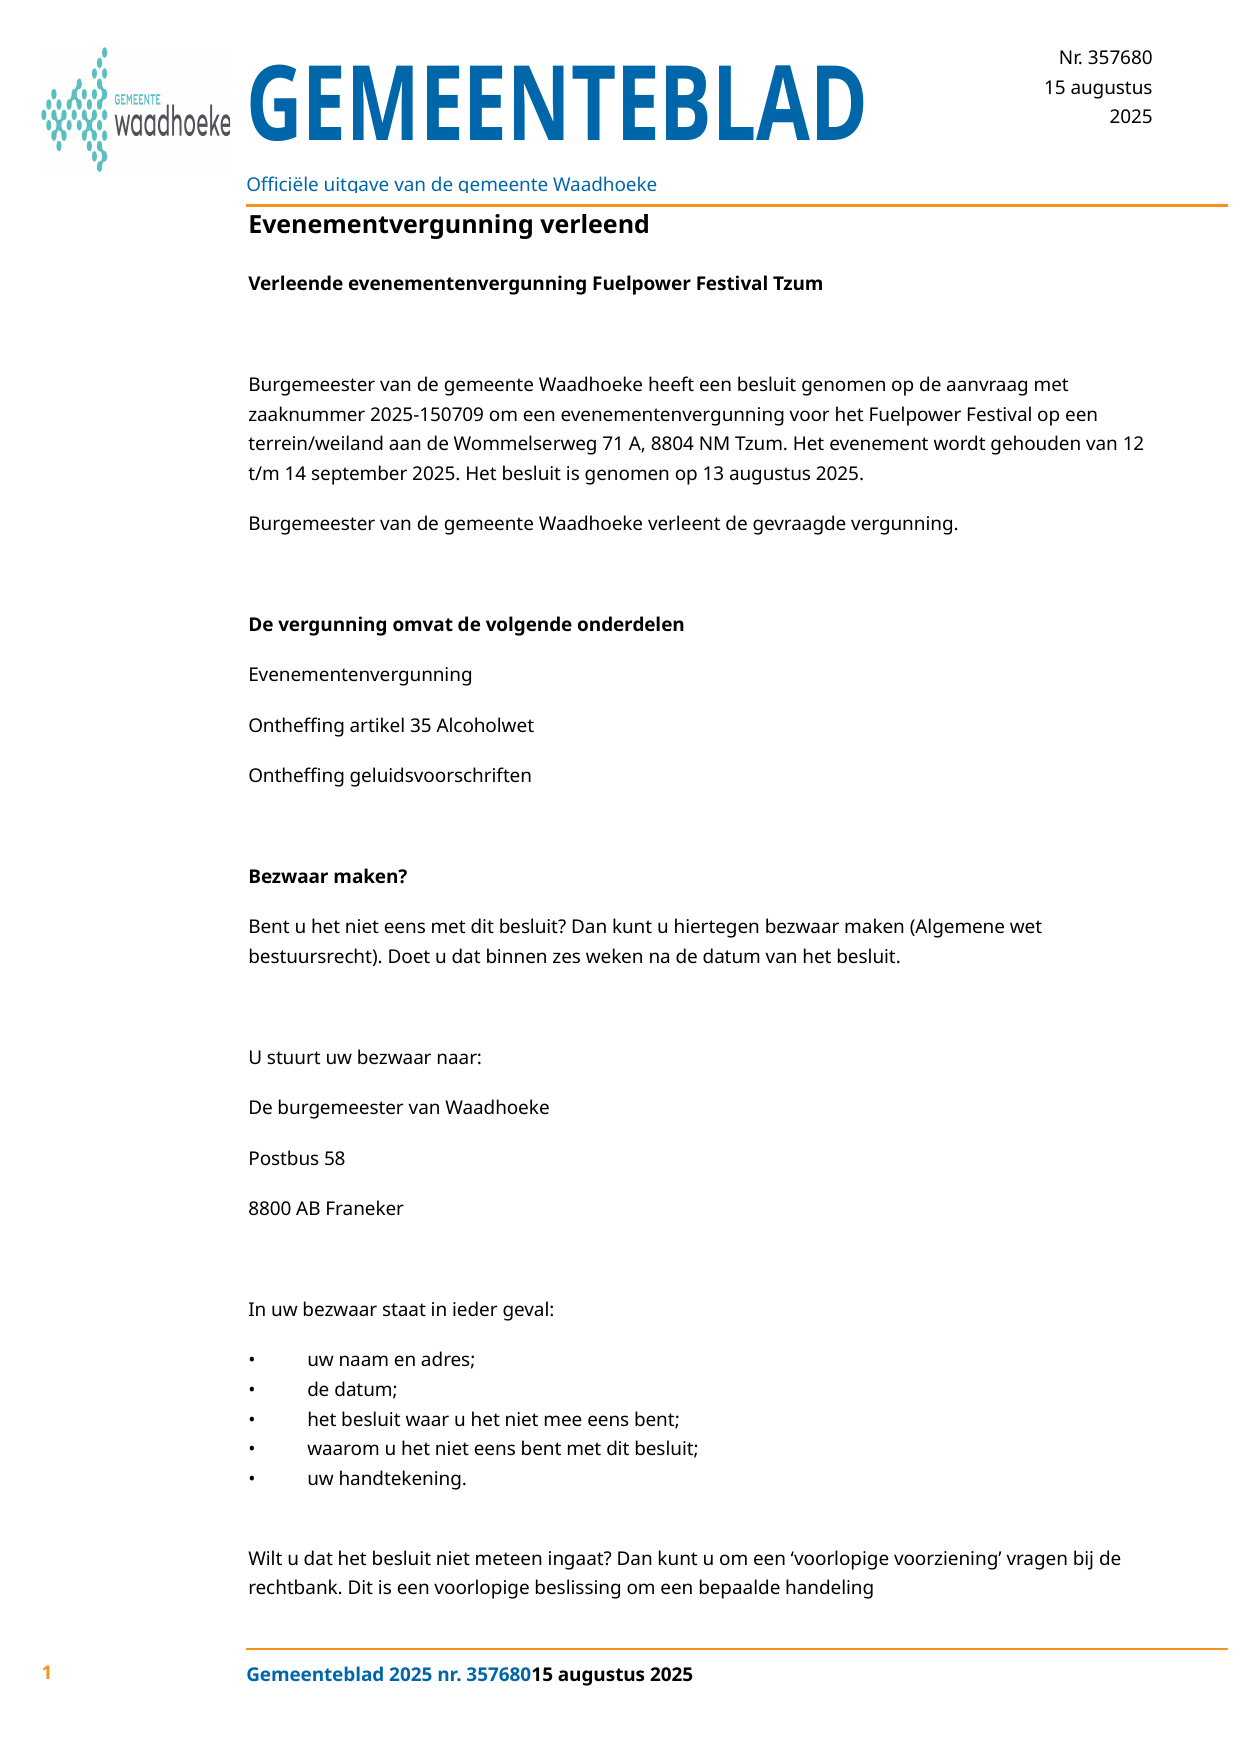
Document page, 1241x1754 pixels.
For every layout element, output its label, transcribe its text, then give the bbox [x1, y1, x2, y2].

text De burgemeester van Waadhoeke [248, 1094, 1152, 1120]
text Evenementenvergunning [248, 662, 1152, 687]
list het besluit waar u het niet mee eens bent; [248, 1406, 1152, 1431]
text U stuurt uw bezwaar naar: [248, 1044, 1152, 1070]
text Evenementvergunning verleend [248, 207, 1152, 241]
text Ontheffing artikel 35 Alcoholwet [248, 712, 1152, 738]
text Verleende evenementenvergunning Fuelpower Festival Tzum [248, 270, 1152, 296]
text 8800 AB Franeker [248, 1195, 1152, 1221]
text Ontheffing geluidsvoorschriften [248, 762, 1152, 788]
text De vergunning omvat de volgende onderdelen [248, 611, 1152, 637]
list uw naam en adres; [248, 1347, 1152, 1372]
text Wilt u dat het besluit niet meteen ingaat? Dan kunt u om een ‘voorlopige voorziening’ vragen bij de rechtbank. Dit is een voorlopige beslissing om een bepaalde handeling [248, 1545, 1152, 1600]
text Burgemeester van de gemeente Waadhoeke heeft een besluit genomen op de aanvraag met zaaknummer 2025-150709 om een evenementenvergunning voor het Fuelpower Festival op een terrein/weiland aan de Wommelserweg 71 A, 8804 NM Tzum. Het evenement wordt gehouden van 12 t/m 14 september 2025. Het besluit is genomen op 13 augustus 2025. [248, 371, 1152, 486]
list uw handtekening. [248, 1465, 1152, 1491]
text Postbus 58 [248, 1145, 1152, 1171]
list waarom u het niet eens bent met dit besluit; [248, 1435, 1152, 1461]
text Burgemeester van de gemeente Waadhoeke verleent de gevraagde vergunning. [248, 510, 1152, 536]
picture [41, 47, 231, 172]
text Bent u het niet eens met dit besluit? Dan kunt u hiertegen bezwaar maken (Algemene wet bestuursrecht). Doet u dat binnen zes weken na de datum van het besluit. [248, 914, 1152, 969]
list de datum; [248, 1376, 1152, 1402]
text In uw bezwaar staat in ieder geval: [248, 1296, 1152, 1322]
text Bezwaar maken? [248, 863, 1152, 889]
